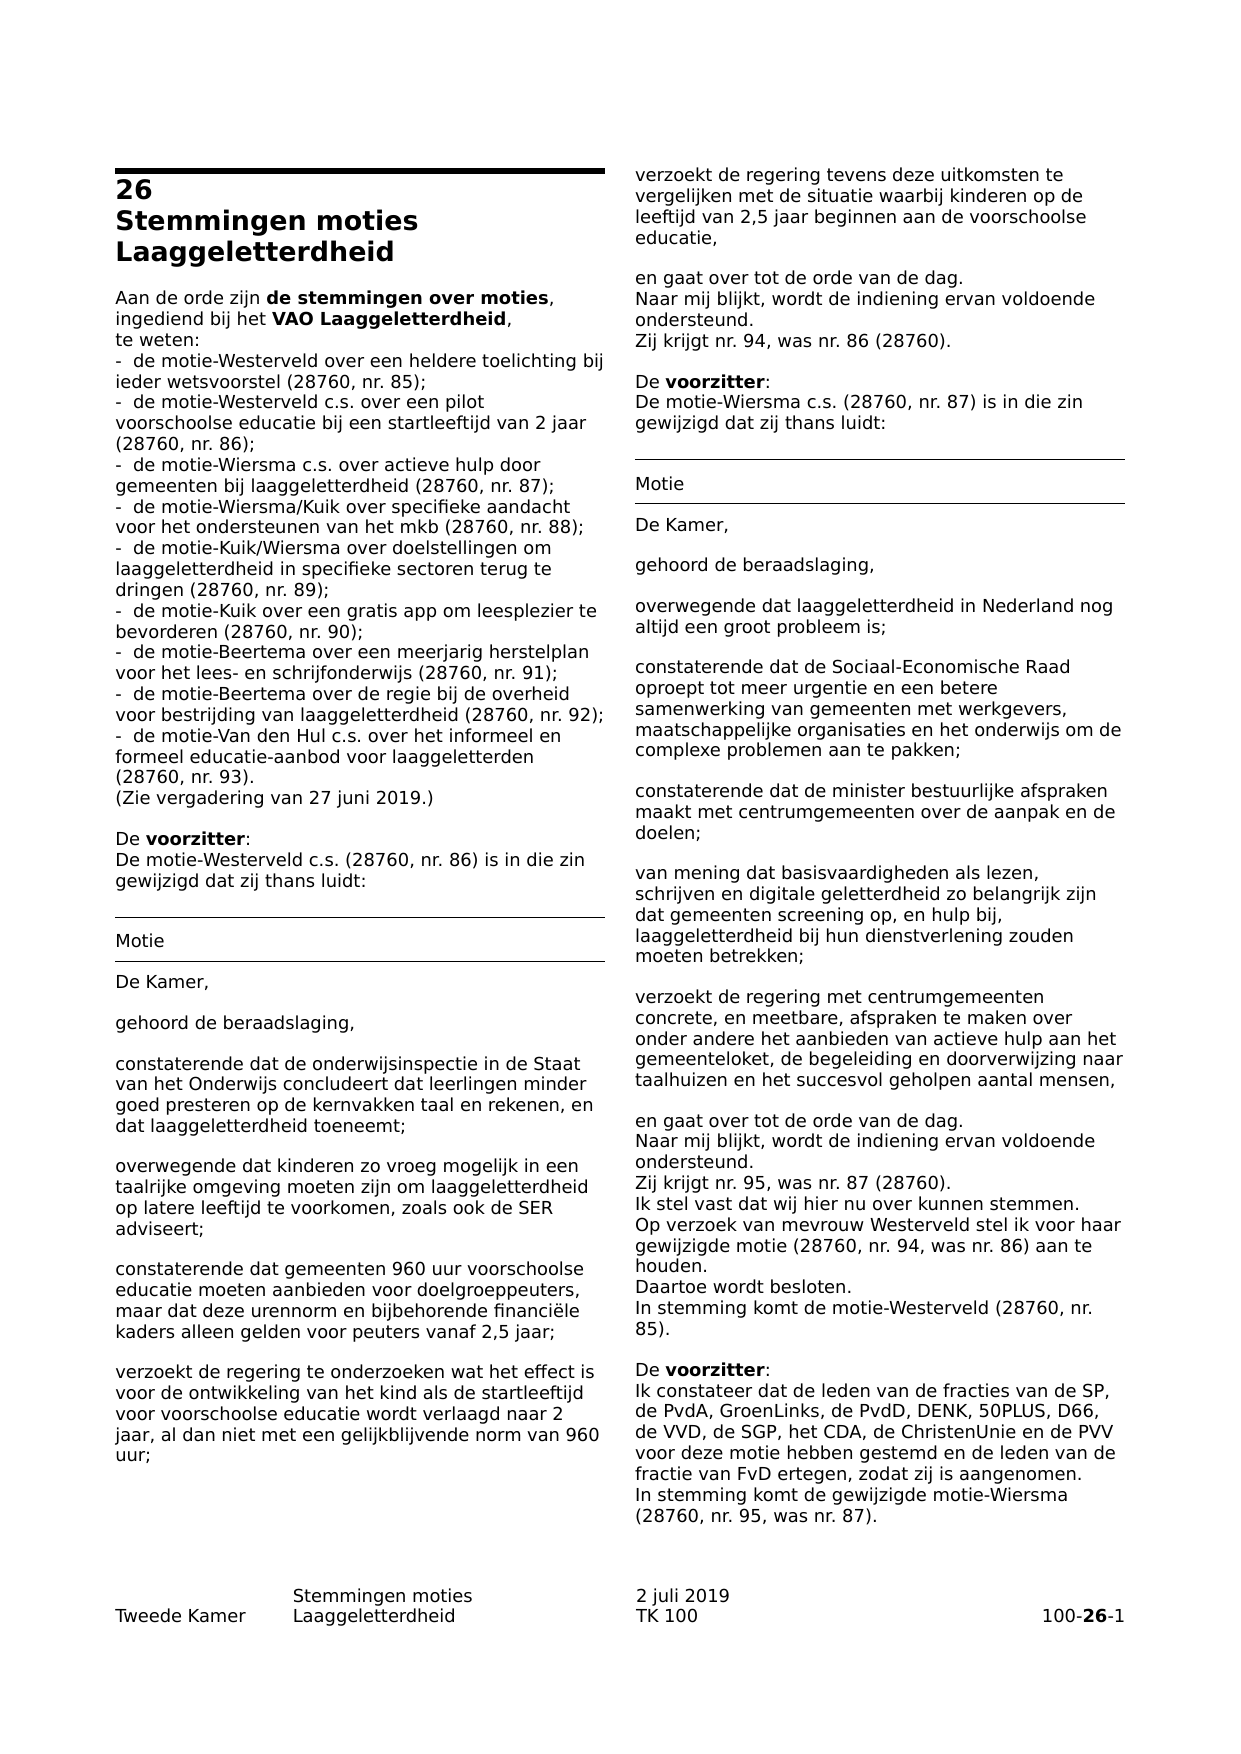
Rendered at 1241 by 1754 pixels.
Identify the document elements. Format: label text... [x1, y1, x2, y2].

text De motie-Wiersma c.s. (28760, nr. 87) is in die zin gewijzigd dat zij thans luidt: [635, 392, 1125, 434]
text constaterende dat gemeenten 960 uur voorschoolse educatie moeten aanbieden voor doelgroeppeuters, maar dat deze urennorm en bijbehorende financiële kaders alleen gelden voor peuters vanaf 2,5 jaar; [115, 1259, 605, 1342]
text en gaat over tot de orde van de dag. [635, 268, 1125, 289]
text Zij krijgt nr. 95, was nr. 87 (28760). [635, 1173, 1125, 1194]
list de motie-Kuik over een gratis app om leesplezier te bevorderen (28760, nr. 90); [115, 601, 605, 642]
text constaterende dat de onderwijsinspectie in de Staat van het Onderwijs concludeert dat leerlingen minder goed presteren op de kernvakken taal en rekenen, en dat laaggeletterdheid toeneemt; [115, 1053, 605, 1136]
title 26 Stemmingen moties Laaggeletterdheid [115, 174, 605, 268]
text overwegende dat laaggeletterdheid in Nederland nog altijd een groot probleem is; [635, 596, 1125, 637]
text Daartoe wordt besloten. [635, 1277, 1125, 1298]
text Ik stel vast dat wij hier nu over kunnen stemmen. [635, 1194, 1125, 1214]
list de motie-Beertema over een meerjarig herstelplan voor het lees- en schrijfonderwijs (28760, nr. 91); [115, 642, 605, 684]
text constaterende dat de Sociaal-Economische Raad oproept tot meer urgentie en een betere samenwerking van gemeenten met werkgevers, maatschappelijke organisaties en het onderwijs om de complexe problemen aan te pakken; [635, 657, 1125, 761]
list de motie-Wiersma c.s. over actieve hulp door gemeenten bij laaggeletterdheid (28760, nr. 87); [115, 455, 605, 496]
text Naar mij blijkt, wordt de indiening ervan voldoende ondersteund. [635, 289, 1125, 331]
text Op verzoek van mevrouw Westerveld stel ik voor haar gewijzigde motie (28760, nr. 94, was nr. 86) aan te houden. [635, 1214, 1125, 1277]
text De voorzitter: [115, 829, 605, 850]
text De voorzitter: [635, 1359, 1125, 1380]
list de motie-Beertema over de regie bij de overheid voor bestrijding van laaggeletterdheid (28760, nr. 92); [115, 684, 605, 726]
list de motie-Kuik/Wiersma over doelstellingen om laaggeletterdheid in specifieke sectoren terug te dringen (28760, nr. 89); [115, 538, 605, 601]
text verzoekt de regering te onderzoeken wat het effect is voor de ontwikkeling van het kind als de startleeftijd voor voorschoolse educatie wordt verlaagd naar 2 jaar, al dan niet met een gelijkblijvende norm van 960 uur; [115, 1362, 605, 1466]
text Naar mij blijkt, wordt de indiening ervan voldoende ondersteund. [635, 1131, 1125, 1173]
text Zij krijgt nr. 94, was nr. 86 (28760). [635, 331, 1125, 351]
text Motie [115, 931, 605, 952]
text (Zie vergadering van 27 juni 2019.) [115, 788, 605, 809]
text gehoord de beraadslaging, [635, 555, 1125, 576]
text overwegende dat kinderen zo vroeg mogelijk in een taalrijke omgeving moeten zijn om laaggeletterdheid op latere leeftijd te voorkomen, zoals ook de SER adviseert; [115, 1156, 605, 1239]
text van mening dat basisvaardigheden als lezen, schrijven en digitale geletterdheid zo belangrijk zijn dat gemeenten screening op, en hulp bij, laaggeletterdheid bij hun dienstverlening zouden moeten betrekken; [635, 863, 1125, 967]
text In stemming komt de gewijzigde motie-Wiersma (28760, nr. 95, was nr. 87). [635, 1484, 1125, 1526]
list de motie-Westerveld over een heldere toelichting bij ieder wetsvoorstel (28760, nr. 85); [115, 351, 605, 392]
text constaterende dat de minister bestuurlijke afspraken maakt met centrumgemeenten over de aanpak en de doelen; [635, 781, 1125, 843]
text De voorzitter: [635, 371, 1125, 392]
text gehoord de beraadslaging, [115, 1013, 605, 1033]
text te weten: [115, 330, 605, 351]
text De motie-Westerveld c.s. (28760, nr. 86) is in die zin gewijzigd dat zij thans luidt: [115, 850, 605, 891]
list de motie-Westerveld c.s. over een pilot voorschoolse educatie bij een startleeftijd van 2 jaar (28760, nr. 86); [115, 392, 605, 455]
list de motie-Van den Hul c.s. over het informeel en formeel educatie-aanbod voor laaggeletterden (28760, nr. 93). [115, 726, 605, 788]
text De Kamer, [635, 514, 1125, 535]
text en gaat over tot de orde van de dag. [635, 1111, 1125, 1131]
text verzoekt de regering tevens deze uitkomsten te vergelijken met de situatie waarbij kinderen op de leeftijd van 2,5 jaar beginnen aan de voorschoolse educatie, [635, 165, 1125, 248]
list de motie-Wiersma/Kuik over specifieke aandacht voor het ondersteunen van het mkb (28760, nr. 88); [115, 496, 605, 538]
text Aan de orde zijn de stemmingen over moties, ingediend bij het VAO Laaggeletterdheid, [115, 288, 605, 330]
text De Kamer, [115, 972, 605, 993]
text Motie [635, 474, 1125, 494]
text Ik constateer dat de leden van de fracties van de SP, de PvdA, GroenLinks, de PvdD, DENK, 50PLUS, D66, de VVD, de SGP, het CDA, de ChristenUnie en de PVV voor deze motie hebben gestemd en de leden van de fractie van FvD ertegen, zodat zij is aangenomen. [635, 1380, 1125, 1484]
text In stemming komt de motie-Westerveld (28760, nr. 85). [635, 1298, 1125, 1339]
text verzoekt de regering met centrumgemeenten concrete, en meetbare, afspraken te maken over onder andere het aanbieden van actieve hulp aan het gemeenteloket, de begeleiding en doorverwijzing naar taalhuizen en het succesvol geholpen aantal mensen, [635, 987, 1125, 1091]
